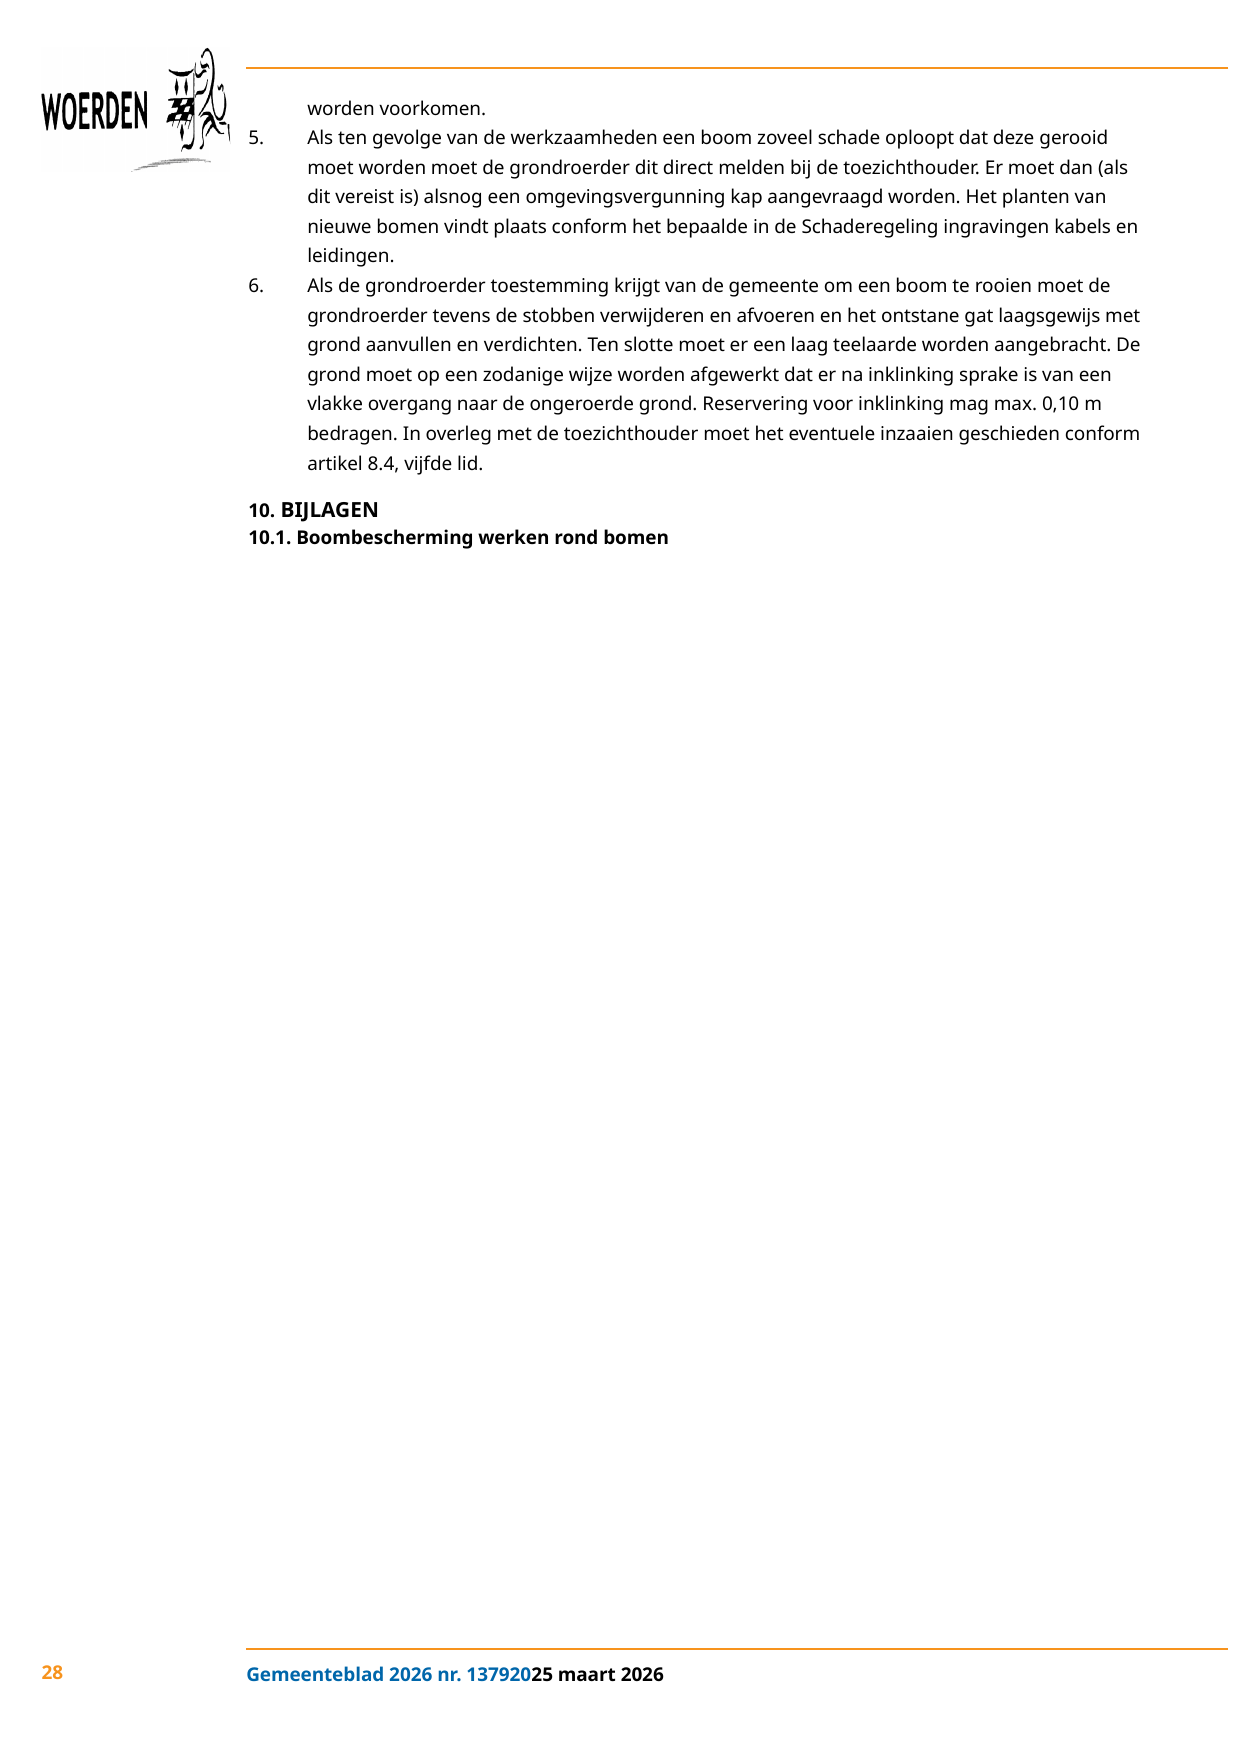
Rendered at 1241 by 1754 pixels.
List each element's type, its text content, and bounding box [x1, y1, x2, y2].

list Als de grondroerder toestemming krijgt van de gemeente om een boom te rooien moet de grondroerder tevens de stobben verwijderen en afvoeren en het ontstane gat laagsgewijs met grond aanvullen en verdichten. Ten slotte moet er een laag teelaarde worden aangebracht. De grond moet op een zodanige wijze worden afgewerkt dat er na inklinking sprake is van een vlakke overgang naar de ongeroerde grond. Reservering voor inklinking mag max. 0,10 m bedragen. In overleg met de toezichthouder moet het eventuele inzaaien geschieden conform artikel 8.4, vijfde lid. [248, 272, 1152, 476]
list Als ten gevolge van de werkzaamheden een boom zoveel schade oploopt dat deze gerooid moet worden moet de grondroerder dit direct melden bij de toezichthouder. Er moet dan (als dit vereist is) alsnog een omgevingsvergunning kap aangevraagd worden. Het planten van nieuwe bomen vindt plaats conform het bepaalde in de Schaderegeling ingravingen kabels en leidingen. [248, 124, 1152, 268]
text 10.1. Boombescherming werken rond bomen [248, 524, 1152, 549]
text 10. BIJLAGEN [248, 495, 1152, 524]
list worden voorkomen. [248, 95, 1152, 121]
picture [41, 47, 231, 172]
